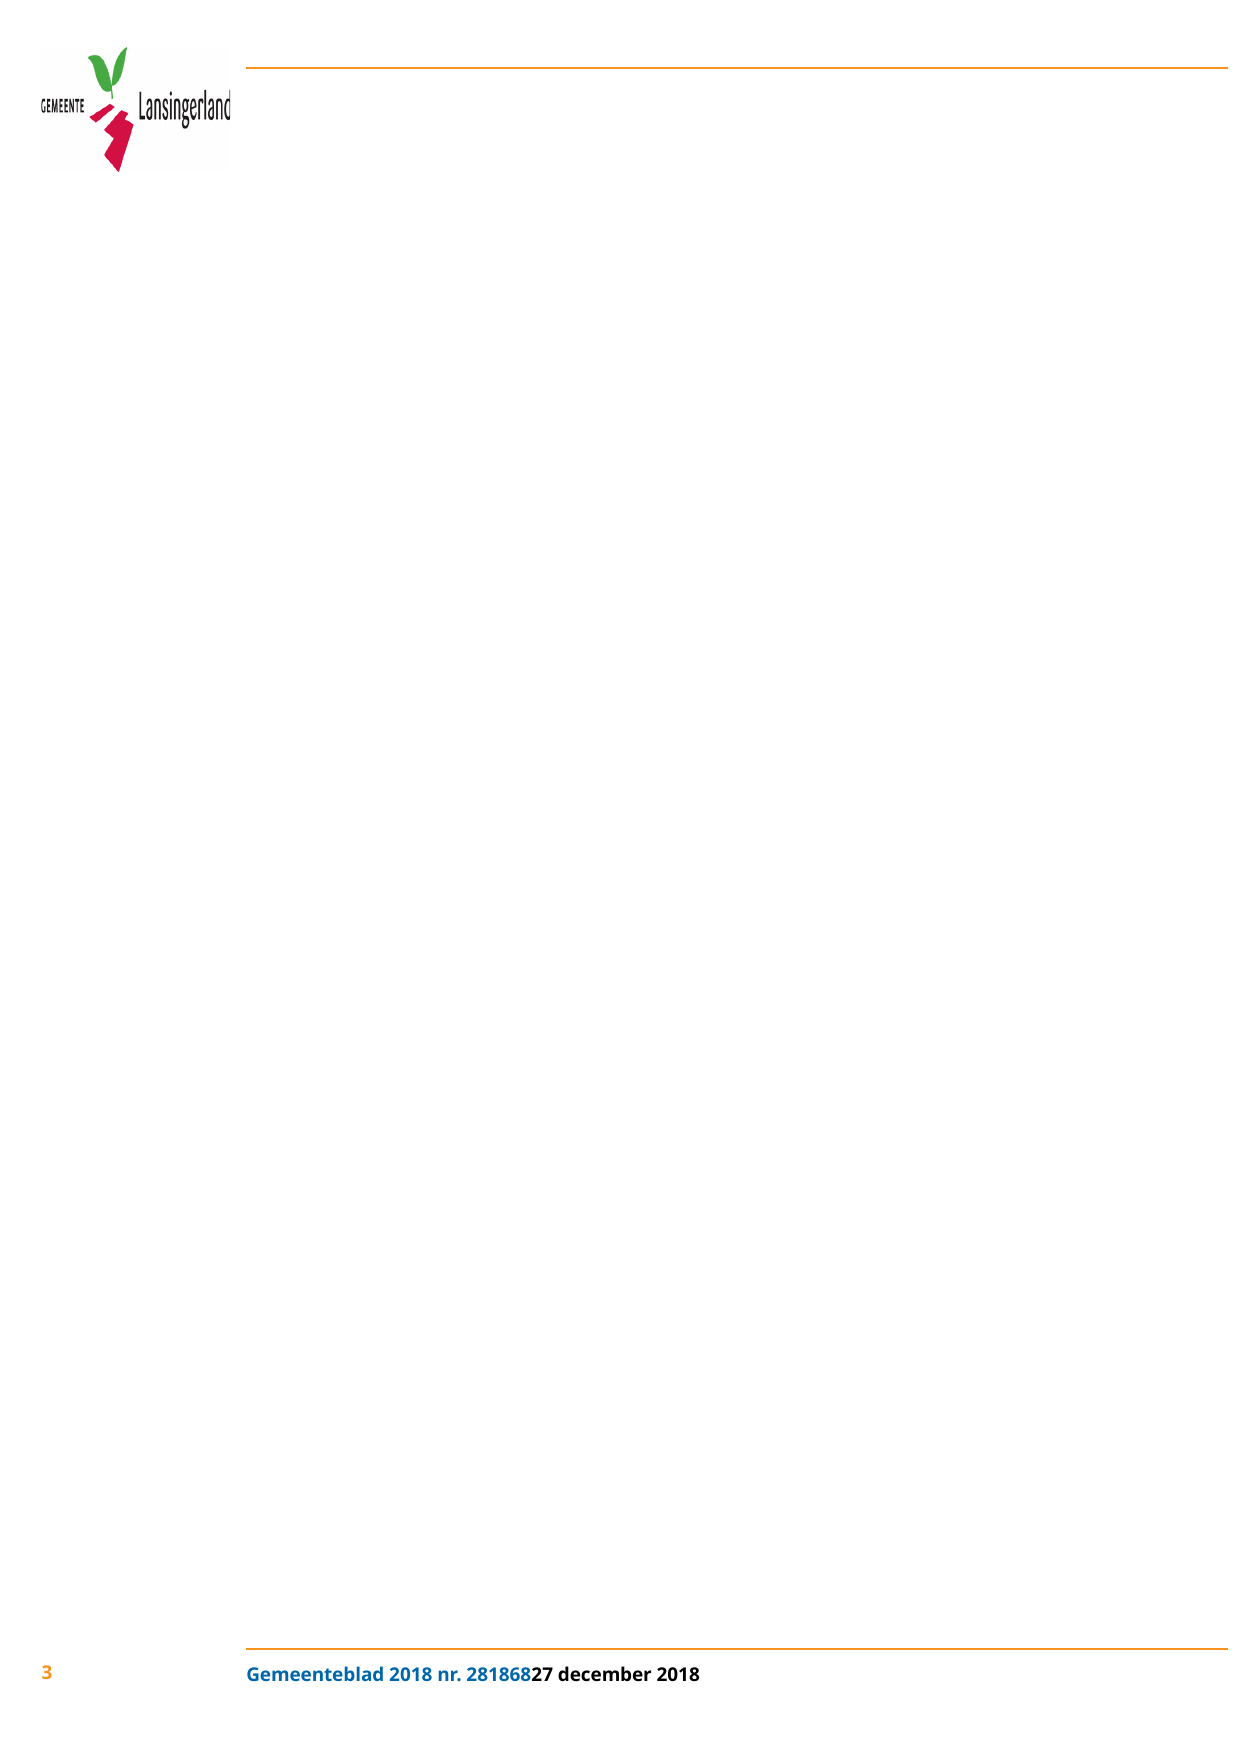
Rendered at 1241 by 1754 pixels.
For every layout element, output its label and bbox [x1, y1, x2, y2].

picture [41, 47, 231, 172]
